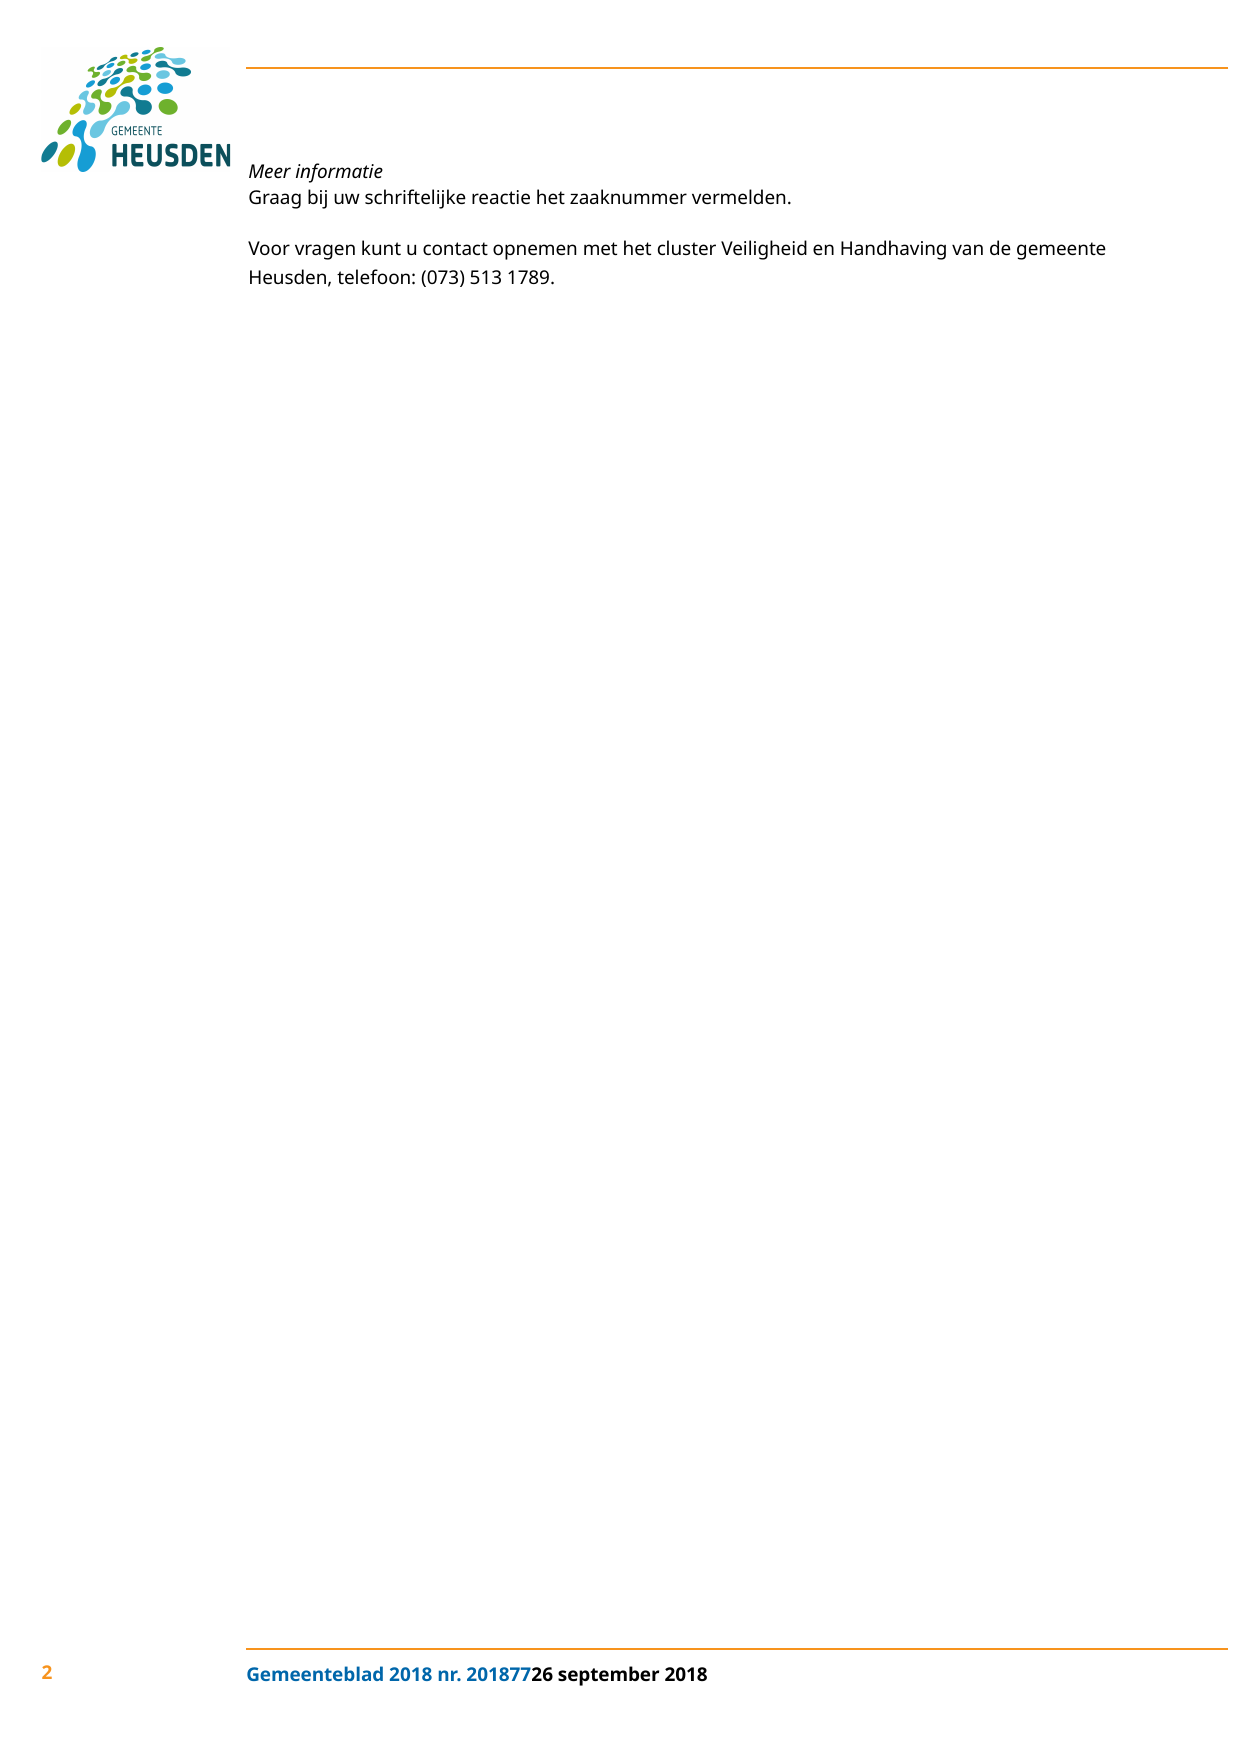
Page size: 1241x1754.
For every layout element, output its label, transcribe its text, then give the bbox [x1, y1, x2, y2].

text Graag bij uw schriftelijke reactie het zaaknummer vermelden. [248, 184, 1152, 210]
text Meer informatie [248, 159, 1152, 184]
picture [41, 47, 231, 172]
text Voor vragen kunt u contact opnemen met het cluster Veiligheid en Handhaving van de gemeente Heusden, telefoon: (073) 513 1789. [248, 235, 1152, 290]
